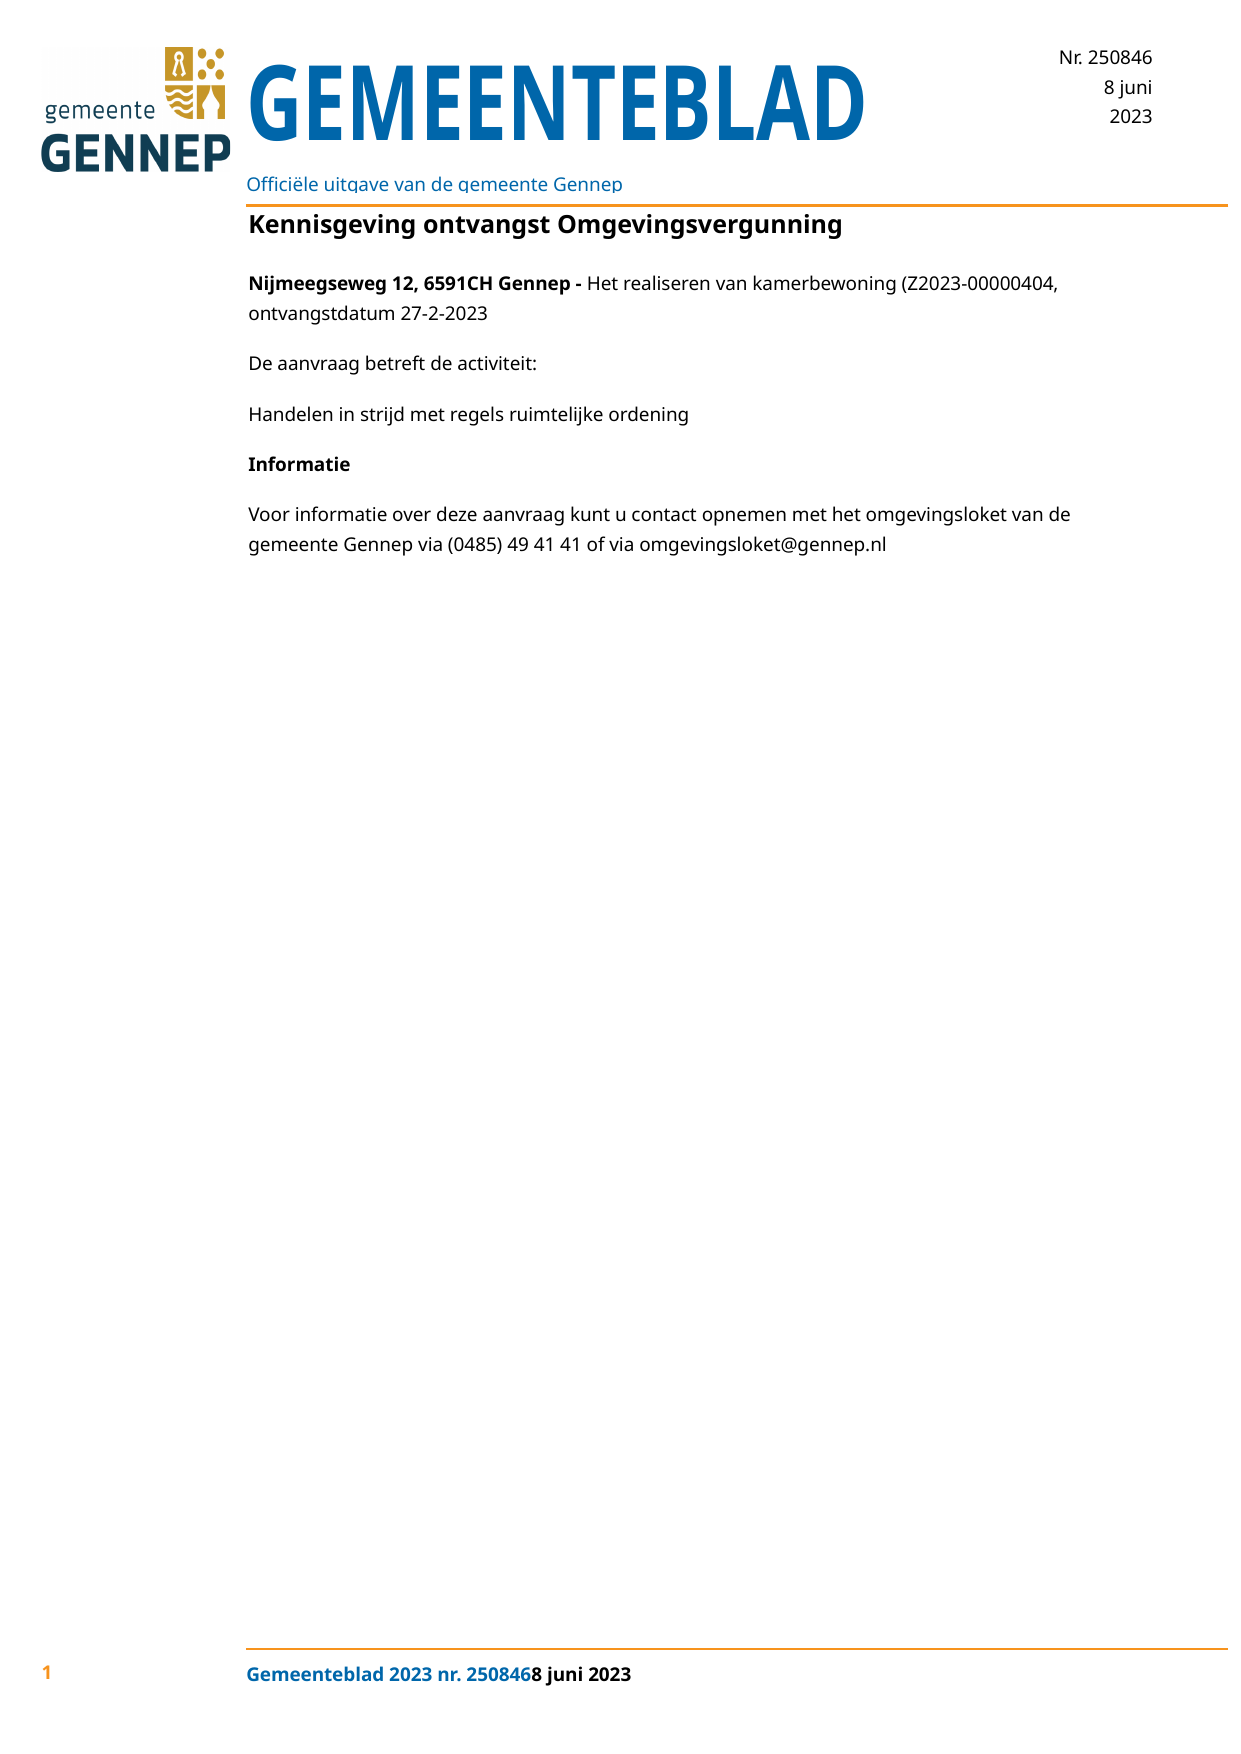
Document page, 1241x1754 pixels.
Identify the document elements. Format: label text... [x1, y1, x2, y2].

picture [41, 47, 231, 172]
text De aanvraag betreft de activiteit: [248, 350, 1152, 376]
text Voor informatie over deze aanvraag kunt u contact opnemen met het omgevingsloket van de gemeente Gennep via (0485) 49 41 41 of via omgevingsloket@gennep.nl [248, 502, 1152, 557]
text Kennisgeving ontvangst Omgevingsvergunning [248, 207, 1152, 241]
text Informatie [248, 451, 1152, 477]
text Nijmeegseweg 12, 6591CH Gennep - Het realiseren van kamerbewoning (Z2023-00000404, ontvangstdatum 27-2-2023 [248, 270, 1152, 326]
text Handelen in strijd met regels ruimtelijke ordening [248, 401, 1152, 426]
